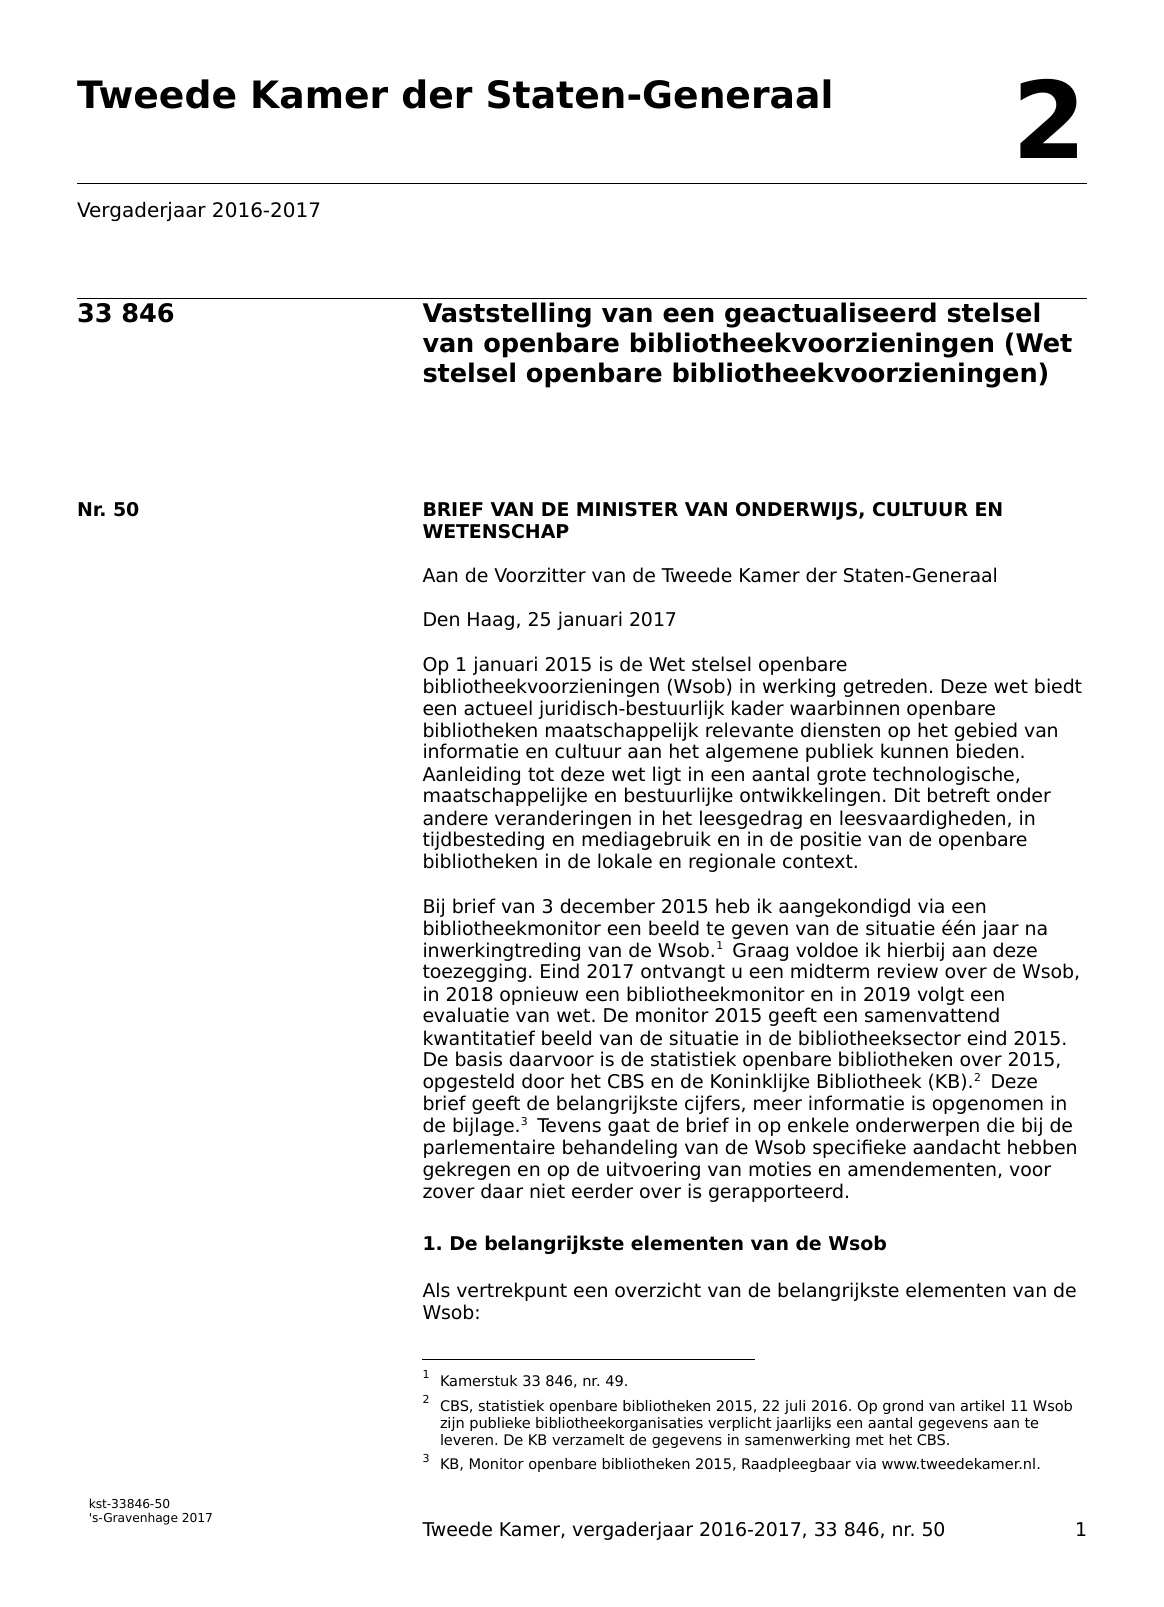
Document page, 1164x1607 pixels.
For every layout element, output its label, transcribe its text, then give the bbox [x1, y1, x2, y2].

text Kamerstuk 33 846, nr. 49. [422, 1368, 1087, 1391]
subtitle Nr. 50 BRIEF VAN DE MINISTER VAN ONDERWIJS, CULTUUR EN WETENSCHAP [77, 499, 1087, 543]
table_header 2 [886, 59, 1087, 183]
text CBS, statistiek openbare bibliotheken 2015, 22 juli 2016. Op grond van artikel 11 Wsob zijn publieke bibliotheekorganisaties verplicht jaarlijks een aantal gegevens aan te leveren. De KB verzamelt de gegevens in samenwerking met het CBS. [422, 1393, 1087, 1449]
text Bij brief van 3 december 2015 heb ik aangekondigd via een bibliotheekmonitor een beeld te geven van de situatie één jaar na inwerkingtreding van de Wsob. Graag voldoe ik hierbij aan deze toezegging. Eind 2017 ontvangt u een midterm review over de Wsob, in 2018 opnieuw een bibliotheekmonitor en in 2019 volgt een evaluatie van wet. De monitor 2015 geeft een samenvattend kwantitatief beeld van de situatie in de bibliotheeksector eind 2015. De basis daarvoor is de statistiek openbare bibliotheken over 2015, opgesteld door het CBS en de Koninklijke Bibliotheek (KB). Deze brief geeft de belangrijkste cijfers, meer informatie is opgenomen in de bijlage. Tevens gaat de brief in op enkele onderwerpen die bij de parlementaire behandeling van de Wsob specifieke aandacht hebben gekregen en op de uitvoering van moties en amendementen, voor zover daar niet eerder over is gerapporteerd. [422, 896, 1087, 1203]
text Den Haag, 25 januari 2017 [422, 609, 1087, 631]
subtitle 33 846 Vaststelling van een geactualiseerd stelsel van openbare bibliotheekvoorzieningen (Wet stelsel openbare bibliotheekvoorzieningen) [77, 299, 1087, 388]
text 's-Gravenhage 2017 [88, 1511, 323, 1525]
text Als vertrekpunt een overzicht van de belangrijkste elementen van de Wsob: [422, 1280, 1087, 1324]
text kst-33846-50 [88, 1497, 323, 1511]
text KB, Monitor openbare bibliotheken 2015, Raadpleegbaar via www.tweedekamer.nl. [422, 1452, 1087, 1474]
table_cell Vergaderjaar 2016-2017 [77, 184, 1087, 298]
table_header Tweede Kamer der Staten-Generaal [77, 59, 886, 183]
text Op 1 januari 2015 is de Wet stelsel openbare bibliotheekvoorzieningen (Wsob) in werking getreden. Deze wet biedt een actueel juridisch-bestuurlijk kader waarbinnen openbare bibliotheken maatschappelijk relevante diensten op het gebied van informatie en cultuur aan het algemene publiek kunnen bieden. Aanleiding tot deze wet ligt in een aantal grote technologische, maatschappelijke en bestuurlijke ontwikkelingen. Dit betreft onder andere veranderingen in het leesgedrag en leesvaardigheden, in tijdbesteding en mediagebruik en in de positie van de openbare bibliotheken in de lokale en regionale context. [422, 653, 1087, 873]
text Aan de Voorzitter van de Tweede Kamer der Staten-Generaal [422, 565, 1087, 587]
subtitle 1. De belangrijkste elementen van de Wsob [422, 1233, 1087, 1255]
